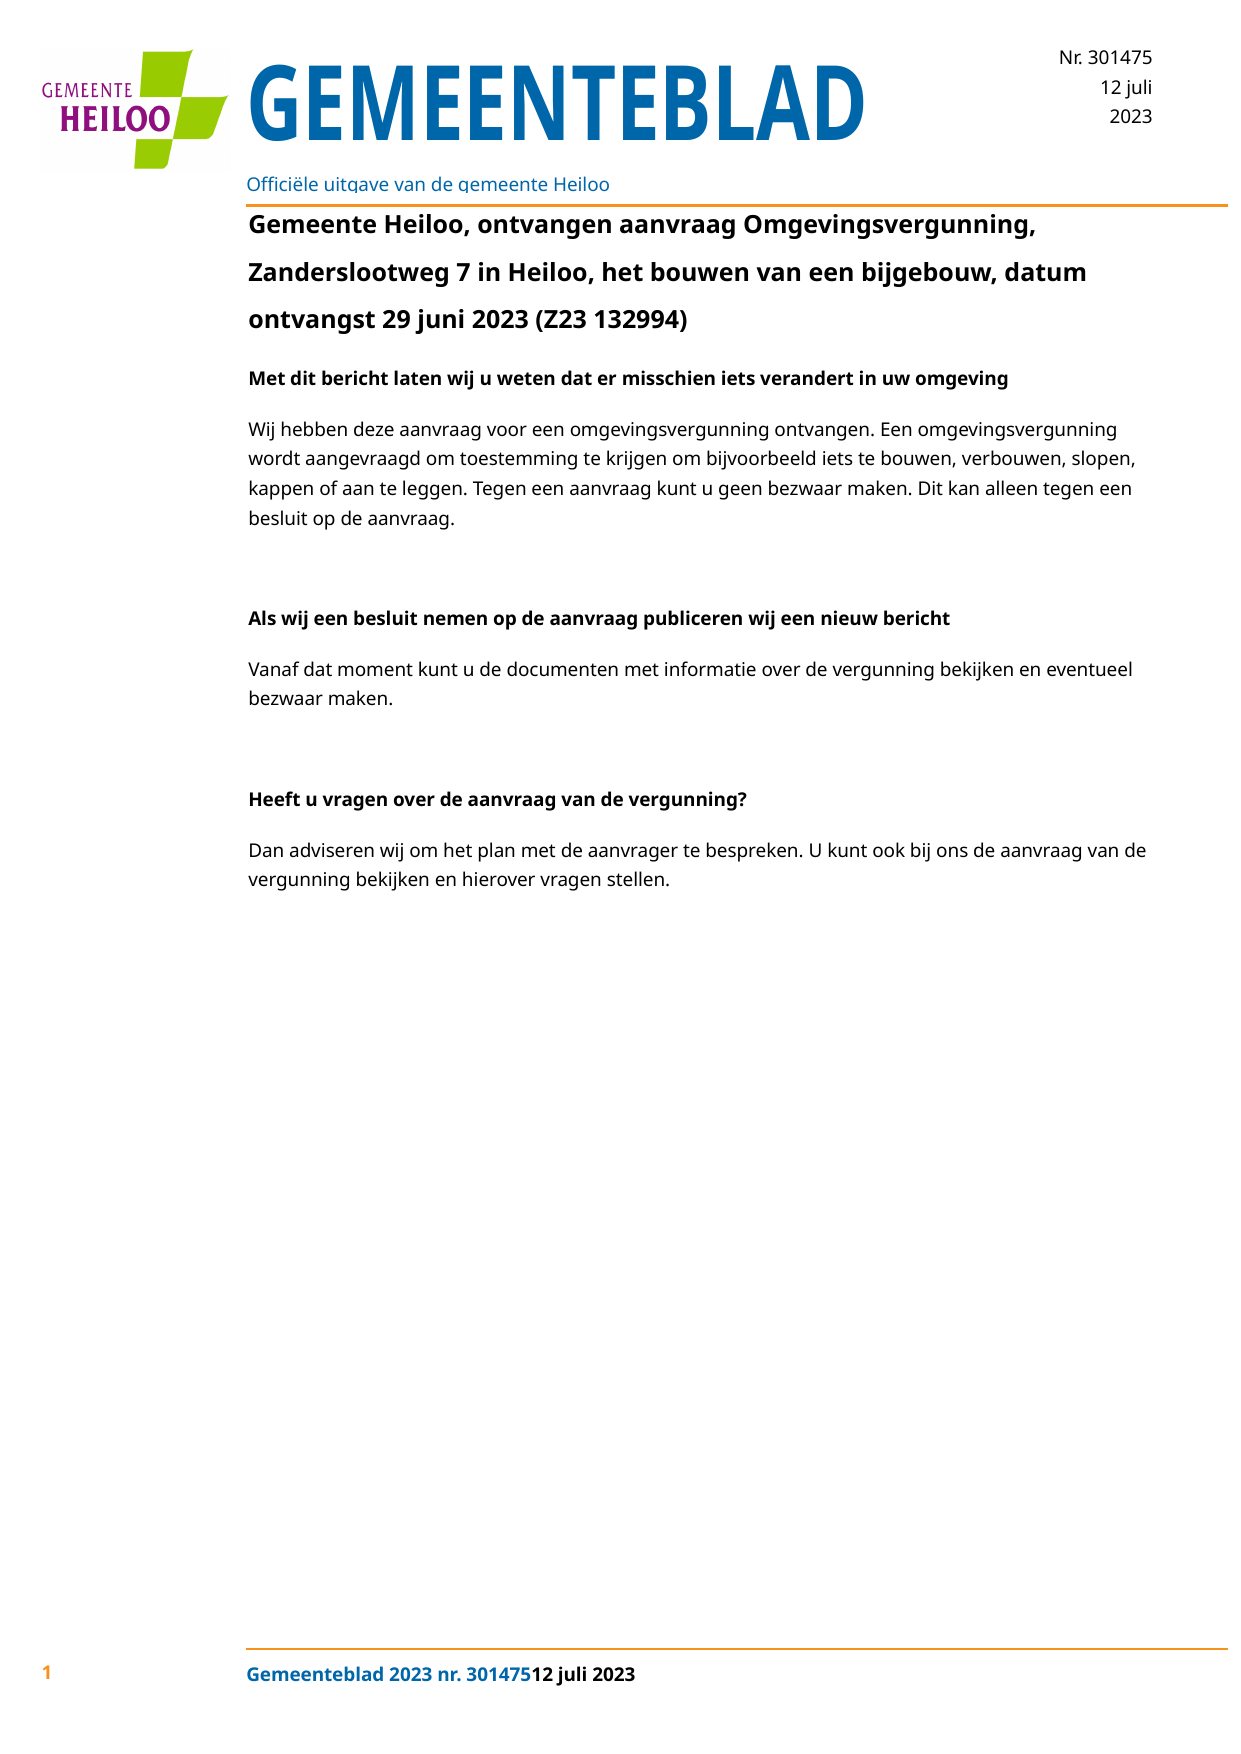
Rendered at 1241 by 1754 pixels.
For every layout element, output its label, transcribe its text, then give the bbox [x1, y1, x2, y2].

text Vanaf dat moment kunt u de documenten met informatie over de vergunning bekijken en eventueel bezwaar maken. [248, 656, 1152, 711]
text Met dit bericht laten wij u weten dat er misschien iets verandert in uw omgeving [248, 366, 1152, 391]
text Dan adviseren wij om het plan met de aanvrager te bespreken. U kunt ook bij ons de aanvraag van de vergunning bekijken en hierover vragen stellen. [248, 837, 1152, 892]
text Heeft u vragen over de aanvraag van de vergunning? [248, 786, 1152, 812]
text Gemeente Heiloo, ontvangen aanvraag Omgevingsvergunning, Zanderslootweg 7 in Heiloo, het bouwen van een bijgebouw, datum ontvangst 29 juni 2023 (Z23 132994) [248, 207, 1152, 336]
text Wij hebben deze aanvraag voor een omgevingsvergunning ontvangen. Een omgevingsvergunning wordt aangevraagd om toestemming te krijgen om bijvoorbeeld iets te bouwen, verbouwen, slopen, kappen of aan te leggen. Tegen een aanvraag kunt u geen bezwaar maken. Dit kan alleen tegen een besluit op de aanvraag. [248, 416, 1152, 530]
picture [41, 47, 231, 172]
text Als wij een besluit nemen op de aanvraag publiceren wij een nieuw bericht [248, 606, 1152, 631]
